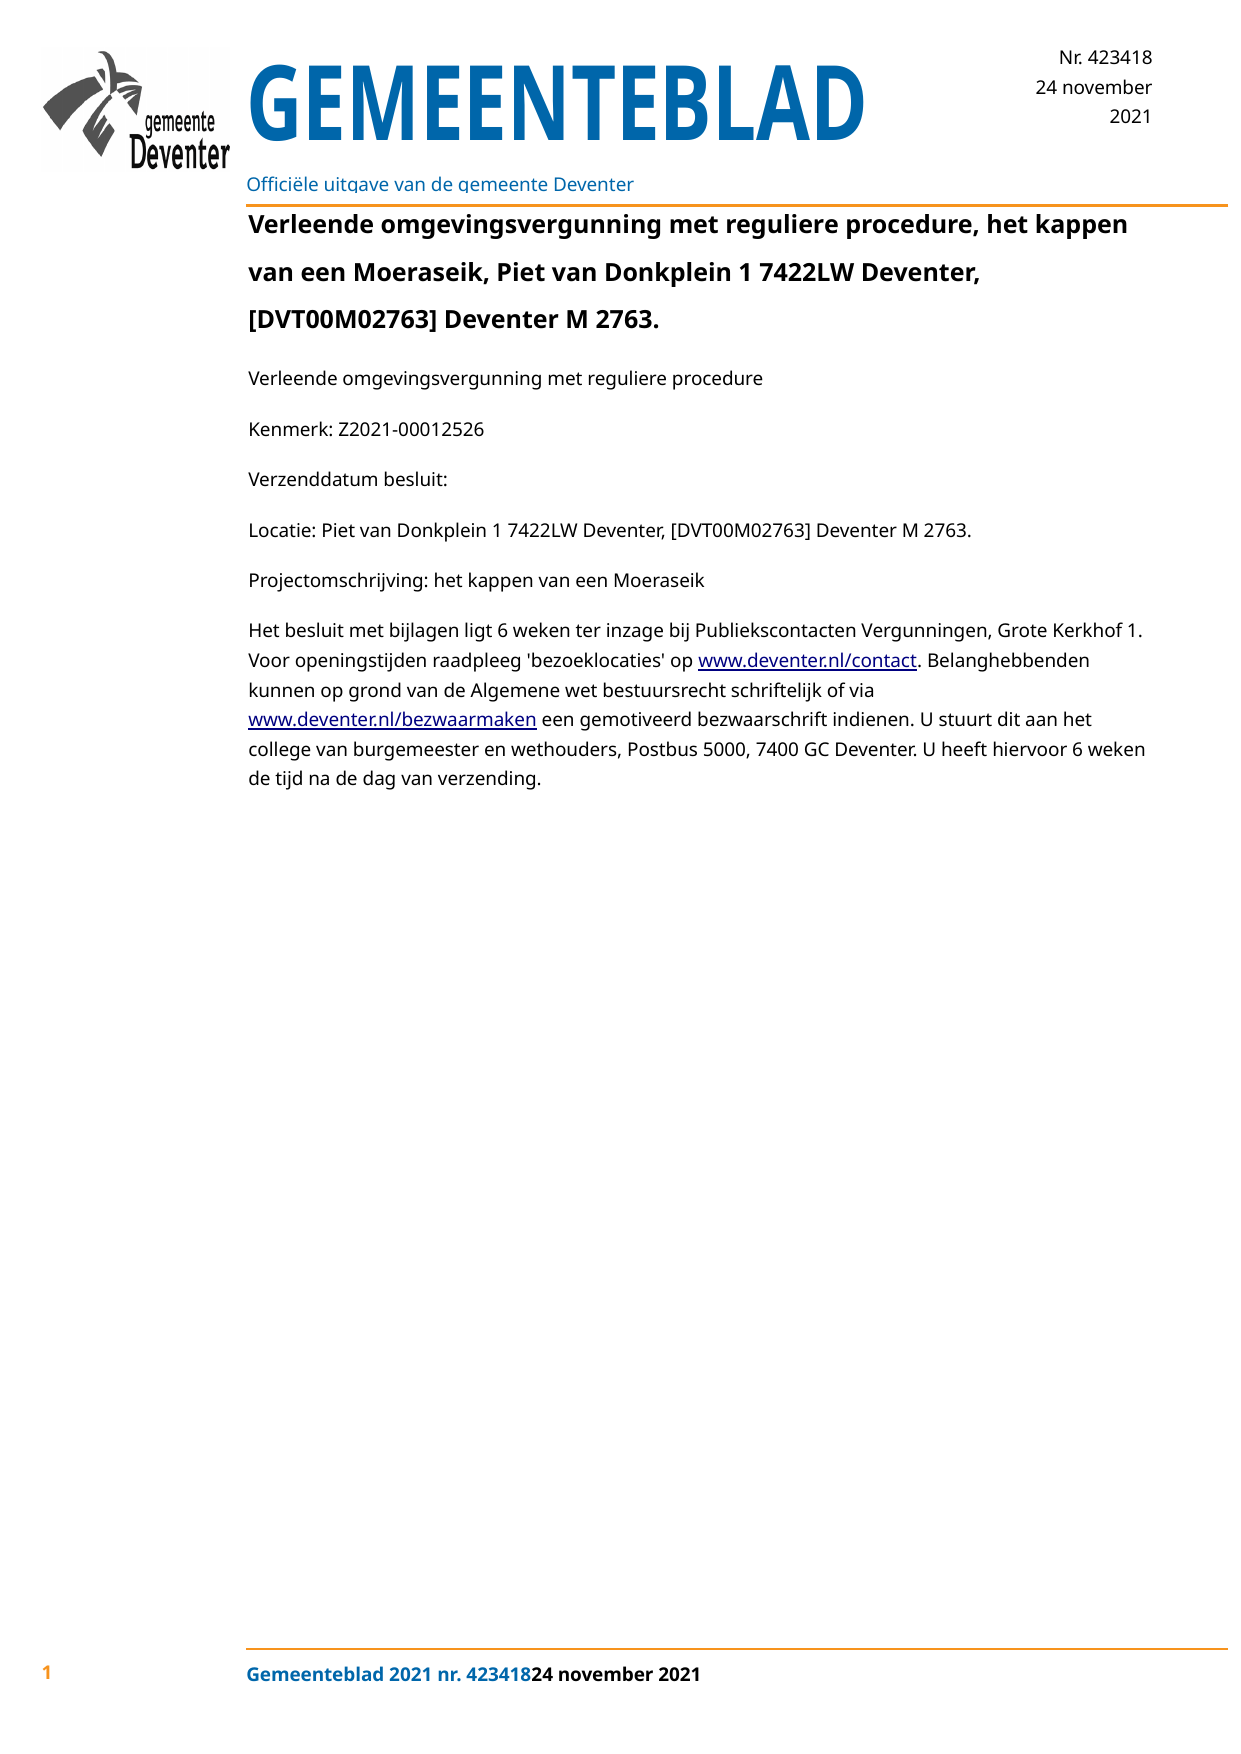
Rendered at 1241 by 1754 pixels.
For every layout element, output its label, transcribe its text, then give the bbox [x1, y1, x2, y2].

picture [41, 47, 231, 172]
text Het besluit met bijlagen ligt 6 weken ter inzage bij Publiekscontacten Vergunningen, Grote Kerkhof 1. Voor openingstijden raadpleeg 'bezoeklocaties' op www.deventer.nl/contact. Belanghebbenden kunnen op grond van de Algemene wet bestuursrecht schriftelijk of via www.deventer.nl/bezwaarmaken een gemotiveerd bezwaarschrift indienen. U stuurt dit aan het college van burgemeester en wethouders, Postbus 5000, 7400 GC Deventer. U heeft hiervoor 6 weken de tijd na de dag van verzending. [248, 618, 1152, 791]
text Kenmerk: Z2021-00012526 [248, 416, 1152, 442]
text Projectomschrijving: het kappen van een Moeraseik [248, 567, 1152, 593]
text Locatie: Piet van Donkplein 1 7422LW Deventer, [DVT00M02763] Deventer M 2763. [248, 517, 1152, 542]
text Verzenddatum besluit: [248, 466, 1152, 492]
text Verleende omgevingsvergunning met reguliere procedure [248, 366, 1152, 391]
text Verleende omgevingsvergunning met reguliere procedure, het kappen van een Moeraseik, Piet van Donkplein 1 7422LW Deventer, [DVT00M02763] Deventer M 2763. [248, 207, 1152, 336]
